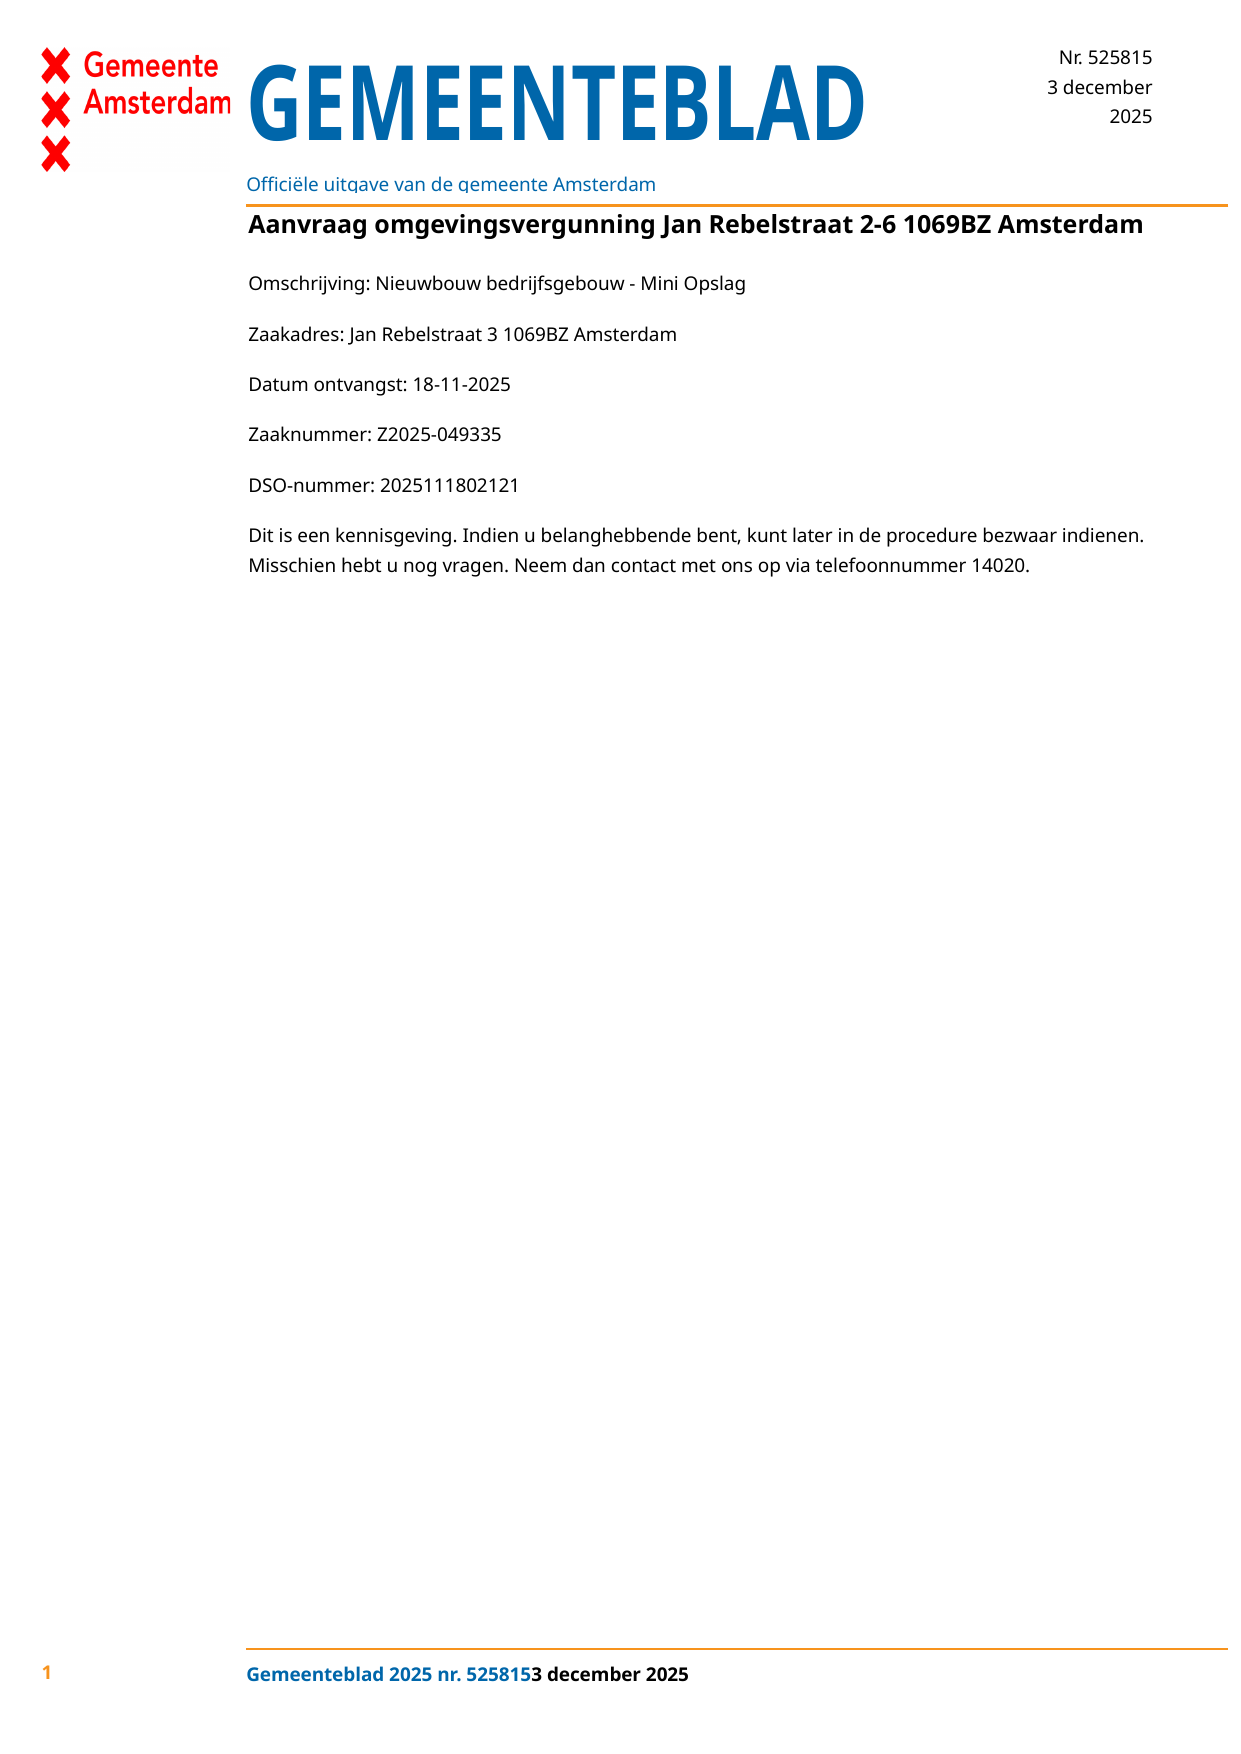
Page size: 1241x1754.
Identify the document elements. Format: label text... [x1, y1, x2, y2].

text DSO-nummer: 2025111802121 [248, 472, 1152, 498]
text Datum ontvangst: 18-11-2025 [248, 371, 1152, 397]
text Zaaknummer: Z2025-049335 [248, 422, 1152, 447]
text Dit is een kennisgeving. Indien u belanghebbende bent, kunt later in de procedure bezwaar indienen. Misschien hebt u nog vragen. Neem dan contact met ons op via telefoonnummer 14020. [248, 522, 1152, 578]
text Zaakadres: Jan Rebelstraat 3 1069BZ Amsterdam [248, 321, 1152, 346]
text Omschrijving: Nieuwbouw bedrijfsgebouw - Mini Opslag [248, 270, 1152, 296]
text Aanvraag omgevingsvergunning Jan Rebelstraat 2-6 1069BZ Amsterdam [248, 207, 1152, 241]
picture [41, 47, 231, 172]
